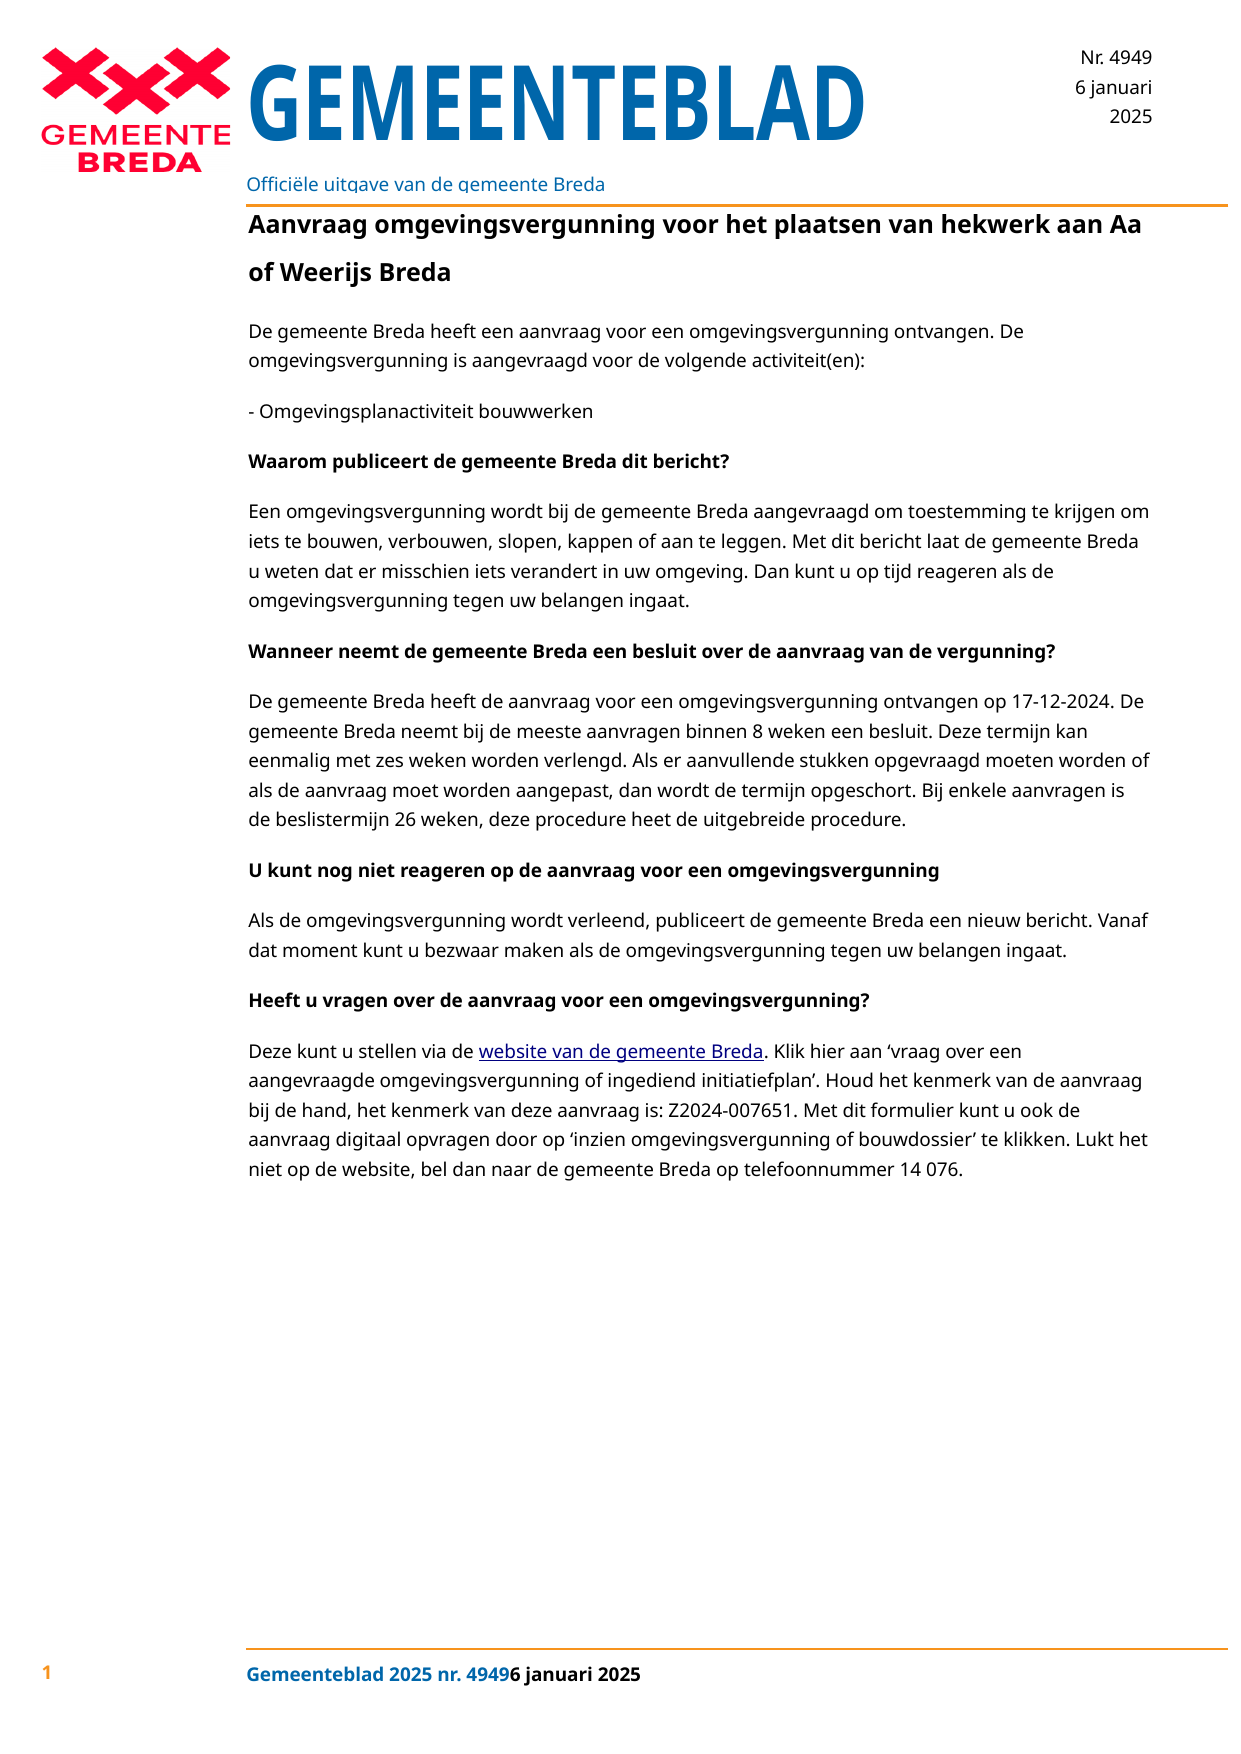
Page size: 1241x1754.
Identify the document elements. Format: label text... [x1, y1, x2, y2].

text Wanneer neemt de gemeente Breda een besluit over de aanvraag van de vergunning? [248, 638, 1152, 664]
text - Omgevingsplanactiviteit bouwwerken [248, 398, 1152, 424]
text Heeft u vragen over de aanvraag voor een omgevingsvergunning? [248, 987, 1152, 1013]
picture [41, 47, 231, 172]
text Als de omgevingsvergunning wordt verleend, publiceert de gemeente Breda een nieuw bericht. Vanaf dat moment kunt u bezwaar maken als de omgevingsvergunning tegen uw belangen ingaat. [248, 907, 1152, 963]
text Aanvraag omgevingsvergunning voor het plaatsen van hekwerk aan Aa of Weerijs Breda [248, 207, 1152, 288]
text Waarom publiceert de gemeente Breda dit bericht? [248, 448, 1152, 474]
text De gemeente Breda heeft de aanvraag voor een omgevingsvergunning ontvangen op 17-12-2024. De gemeente Breda neemt bij de meeste aanvragen binnen 8 weken een besluit. Deze termijn kan eenmalig met zes weken worden verlengd. Als er aanvullende stukken opgevraagd moeten worden of als de aanvraag moet worden aangepast, dan wordt de termijn opgeschort. Bij enkele aanvragen is de beslistermijn 26 weken, deze procedure heet de uitgebreide procedure. [248, 688, 1152, 832]
text U kunt nog niet reageren op de aanvraag voor een omgevingsvergunning [248, 857, 1152, 883]
text Deze kunt u stellen via de website van de gemeente Breda. Klik hier aan ‘vraag over een aangevraagde omgevingsvergunning of ingediend initiatiefplan’. Houd het kenmerk van de aanvraag bij de hand, het kenmerk van deze aanvraag is: Z2024-007651. Met dit formulier kunt u ook de aanvraag digitaal opvragen door op ‘inzien omgevingsvergunning of bouwdossier’ te klikken. Lukt het niet op de website, bel dan naar de gemeente Breda op telefoonnummer 14 076. [248, 1038, 1152, 1182]
text Een omgevingsvergunning wordt bij de gemeente Breda aangevraagd om toestemming te krijgen om iets te bouwen, verbouwen, slopen, kappen of aan te leggen. Met dit bericht laat de gemeente Breda u weten dat er misschien iets verandert in uw omgeving. Dan kunt u op tijd reageren als de omgevingsvergunning tegen uw belangen ingaat. [248, 499, 1152, 613]
text De gemeente Breda heeft een aanvraag voor een omgevingsvergunning ontvangen. De omgevingsvergunning is aangevraagd voor de volgende activiteit(en): [248, 318, 1152, 373]
